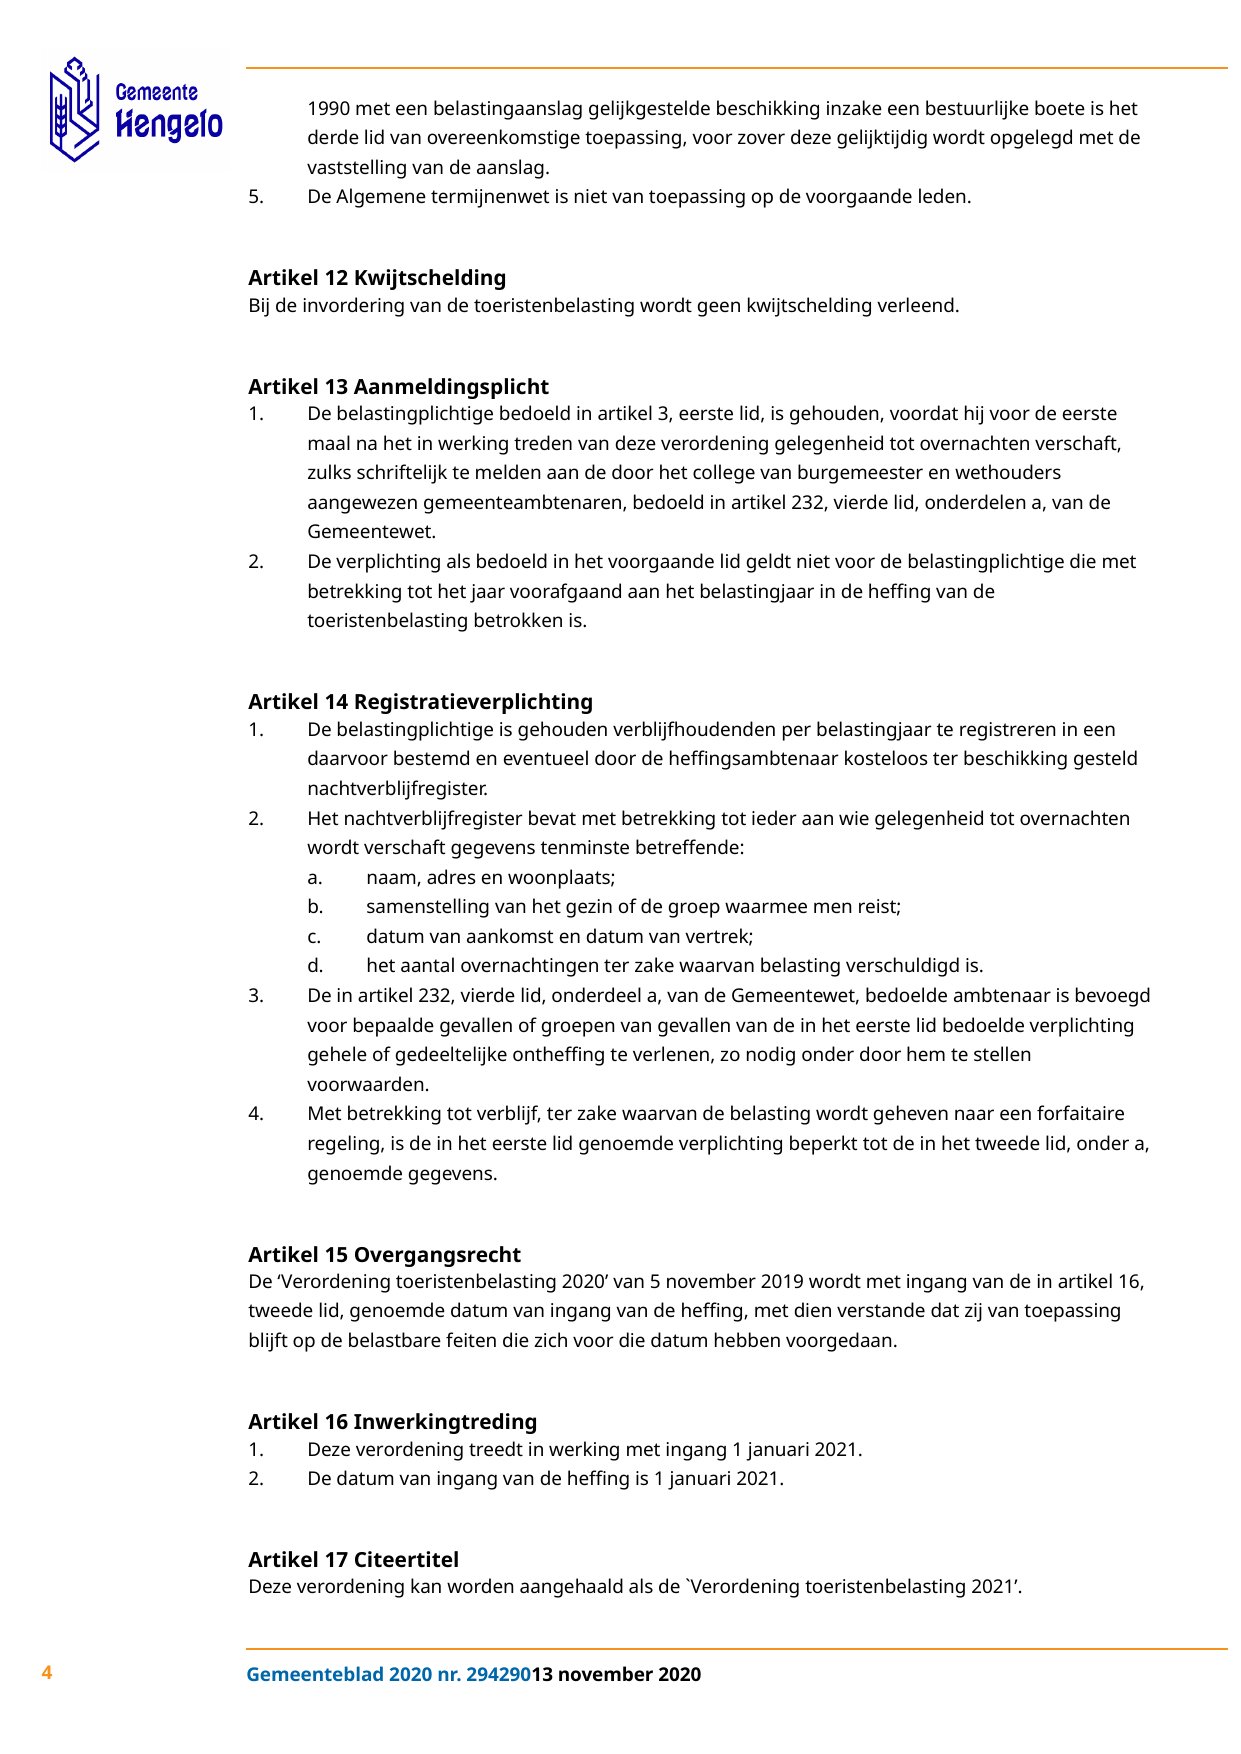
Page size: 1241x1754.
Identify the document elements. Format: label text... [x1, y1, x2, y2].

picture [41, 47, 231, 172]
list Het nachtverblijfregister bevat met betrekking tot ieder aan wie gelegenheid tot overnachten wordt verschaft gegevens tenminste betreffende: [248, 805, 1152, 860]
list De belastingplichtige is gehouden verblijfhoudenden per belastingjaar te registreren in een daarvoor bestemd en eventueel door de heffingsambtenaar kosteloos ter beschikking gesteld nachtverblijfregister. [248, 716, 1152, 801]
text Artikel 12 Kwijtschelding [248, 263, 1152, 292]
list De verplichting als bedoeld in het voorgaande lid geldt niet voor de belastingplichtige die met betrekking tot het jaar voorafgaand aan het belastingjaar in de heffing van de toeristenbelasting betrokken is. [248, 548, 1152, 633]
text Artikel 15 Overgangsrecht [248, 1240, 1152, 1268]
text Artikel 16 Inwerkingtreding [248, 1407, 1152, 1436]
list datum van aankomst en datum van vertrek; [307, 923, 1152, 949]
list samenstelling van het gezin of de groep waarmee men reist; [307, 893, 1152, 919]
list De datum van ingang van de heffing is 1 januari 2021. [248, 1465, 1152, 1491]
list De belastingplichtige bedoeld in artikel 3, eerste lid, is gehouden, voordat hij voor de eerste maal na het in werking treden van deze verordening gelegenheid tot overnachten verschaft, zulks schriftelijk te melden aan de door het college van burgemeester en wethouders aangewezen gemeenteambtenaren, bedoeld in artikel 232, vierde lid, onderdelen a, van de Gemeentewet. [248, 400, 1152, 544]
list De Algemene termijnenwet is niet van toepassing op de voorgaande leden. [248, 183, 1152, 209]
text De ‘Verordening toeristenbelasting 2020’ van 5 november 2019 wordt met ingang van de in artikel 16, tweede lid, genoemde datum van ingang van de heffing, met dien verstande dat zij van toepassing blijft op de belastbare feiten die zich voor die datum hebben voorgedaan. [248, 1268, 1152, 1353]
text Bij de invordering van de toeristenbelasting wordt geen kwijtschelding verleend. [248, 292, 1152, 318]
list naam, adres en woonplaats; [307, 864, 1152, 889]
text Deze verordening kan worden aangehaald als de `Verordening toeristenbelasting 2021’. [248, 1574, 1152, 1599]
list 1990 met een belastingaanslag gelijkgestelde beschikking inzake een bestuurlijke boete is het derde lid van overeenkomstige toepassing, voor zover deze gelijktijdig wordt opgelegd met de vaststelling van de aanslag. [248, 95, 1152, 180]
text Artikel 13 Aanmeldingsplicht [248, 372, 1152, 400]
list De in artikel 232, vierde lid, onderdeel a, van de Gemeentewet, bedoelde ambtenaar is bevoegd voor bepaalde gevallen of groepen van gevallen van de in het eerste lid bedoelde verplichting gehele of gedeeltelijke ontheffing te verlenen, zo nodig onder door hem te stellen voorwaarden. [248, 982, 1152, 1097]
list het aantal overnachtingen ter zake waarvan belasting verschuldigd is. [307, 953, 1152, 978]
list Deze verordening treedt in werking met ingang 1 januari 2021. [248, 1436, 1152, 1461]
text Artikel 17 Citeertitel [248, 1545, 1152, 1574]
list Met betrekking tot verblijf, ter zake waarvan de belasting wordt geheven naar een forfaitaire regeling, is de in het eerste lid genoemde verplichting beperkt tot de in het tweede lid, onder a, genoemde gegevens. [248, 1101, 1152, 1185]
text Artikel 14 Registratieverplichting [248, 687, 1152, 716]
